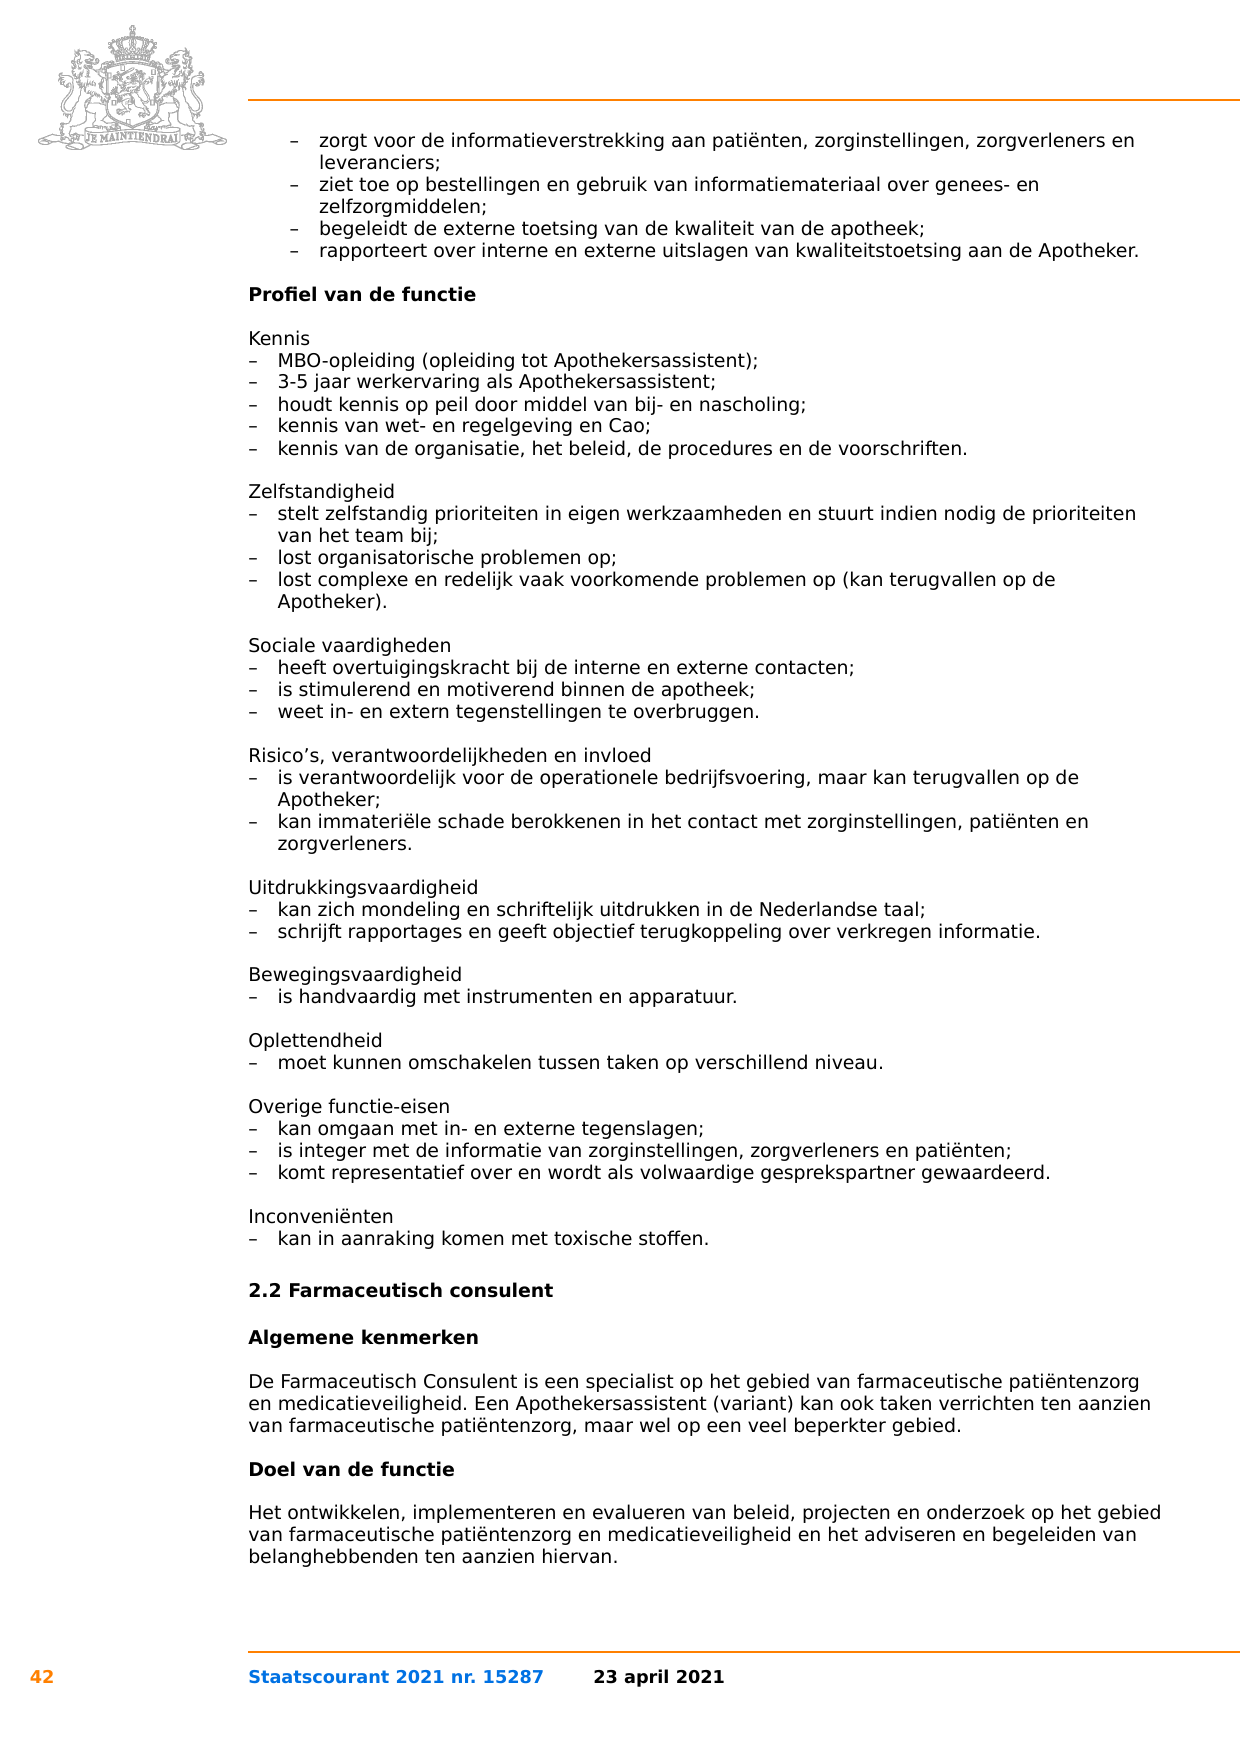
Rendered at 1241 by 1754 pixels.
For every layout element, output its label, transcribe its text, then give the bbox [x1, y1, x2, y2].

text – heeft overtuigingskracht bij de interne en externe contacten; [248, 657, 1163, 679]
text – kennis van wet- en regelgeving en Cao; [248, 415, 1163, 437]
text Het ontwikkelen, implementeren en evalueren van beleid, projecten en onderzoek op het gebied van farmaceutische patiëntenzorg en medicatieveiligheid en het adviseren en begeleiden van belanghebbenden ten aanzien hiervan. [248, 1502, 1163, 1568]
text – is integer met de informatie van zorginstellingen, zorgverleners en patiënten; [248, 1140, 1163, 1162]
subtitle Bewegingsvaardigheid [248, 964, 1163, 986]
text – 3-5 jaar werkervaring als Apothekersassistent; [248, 371, 1163, 393]
subtitle Uitdrukkingsvaardigheid [248, 877, 1163, 898]
subtitle Algemene kenmerken [248, 1327, 1163, 1349]
text – kan immateriële schade berokkenen in het contact met zorginstellingen, patiënten en zorgverleners. [248, 811, 1163, 855]
subtitle Profiel van de functie [248, 284, 1163, 306]
text – ziet toe op bestellingen en gebruik van informatiemateriaal over genees- en zelfzorgmiddelen; [289, 174, 1163, 218]
text – kennis van de organisatie, het beleid, de procedures en de voorschriften. [248, 437, 1163, 459]
text De Farmaceutisch Consulent is een specialist op het gebied van farmaceutische patiëntenzorg en medicatieveiligheid. Een Apothekersassistent (variant) kan ook taken verrichten ten aanzien van farmaceutische patiëntenzorg, maar wel op een veel beperkter gebied. [248, 1371, 1163, 1437]
subtitle Overige functie-eisen [248, 1096, 1163, 1118]
subtitle Doel van de functie [248, 1458, 1163, 1480]
text – houdt kennis op peil door middel van bij- en nascholing; [248, 393, 1163, 415]
text – komt representatief over en wordt als volwaardige gesprekspartner gewaardeerd. [248, 1162, 1163, 1184]
subtitle Risico’s, verantwoordelijkheden en invloed [248, 745, 1163, 767]
text – kan zich mondeling en schriftelijk uitdrukken in de Nederlandse taal; [248, 898, 1163, 921]
text – is stimulerend en motiverend binnen de apotheek; [248, 679, 1163, 701]
subtitle Zelfstandigheid [248, 481, 1163, 503]
subtitle Kennis [248, 327, 1163, 349]
text – kan omgaan met in- en externe tegenslagen; [248, 1118, 1163, 1140]
text – kan in aanraking komen met toxische stoffen. [248, 1228, 1163, 1250]
subtitle 2.2 Farmaceutisch consulent [248, 1280, 1163, 1302]
text – lost organisatorische problemen op; [248, 547, 1163, 569]
text – is handvaardig met instrumenten en apparatuur. [248, 986, 1163, 1008]
text – moet kunnen omschakelen tussen taken op verschillend niveau. [248, 1052, 1163, 1074]
text – rapporteert over interne en externe uitslagen van kwaliteitstoetsing aan de Apotheker. [289, 240, 1163, 262]
text – lost complexe en redelijk vaak voorkomende problemen op (kan terugvallen op de Apotheker). [248, 569, 1163, 613]
text – MBO-opleiding (opleiding tot Apothekersassistent); [248, 349, 1163, 371]
text – stelt zelfstandig prioriteiten in eigen werkzaamheden en stuurt indien nodig de prioriteiten van het team bij; [248, 503, 1163, 547]
subtitle Sociale vaardigheden [248, 635, 1163, 657]
text – is verantwoordelijk voor de operationele bedrijfsvoering, maar kan terugvallen op de Apotheker; [248, 767, 1163, 811]
text – begeleidt de externe toetsing van de kwaliteit van de apotheek; [289, 218, 1163, 240]
subtitle Oplettendheid [248, 1030, 1163, 1052]
picture [38, 25, 227, 150]
text – schrijft rapportages en geeft objectief terugkoppeling over verkregen informatie. [248, 921, 1163, 942]
text – weet in- en extern tegenstellingen te overbruggen. [248, 701, 1163, 723]
subtitle Inconveniënten [248, 1206, 1163, 1228]
text – zorgt voor de informatieverstrekking aan patiënten, zorginstellingen, zorgverleners en leveranciers; [289, 130, 1163, 174]
